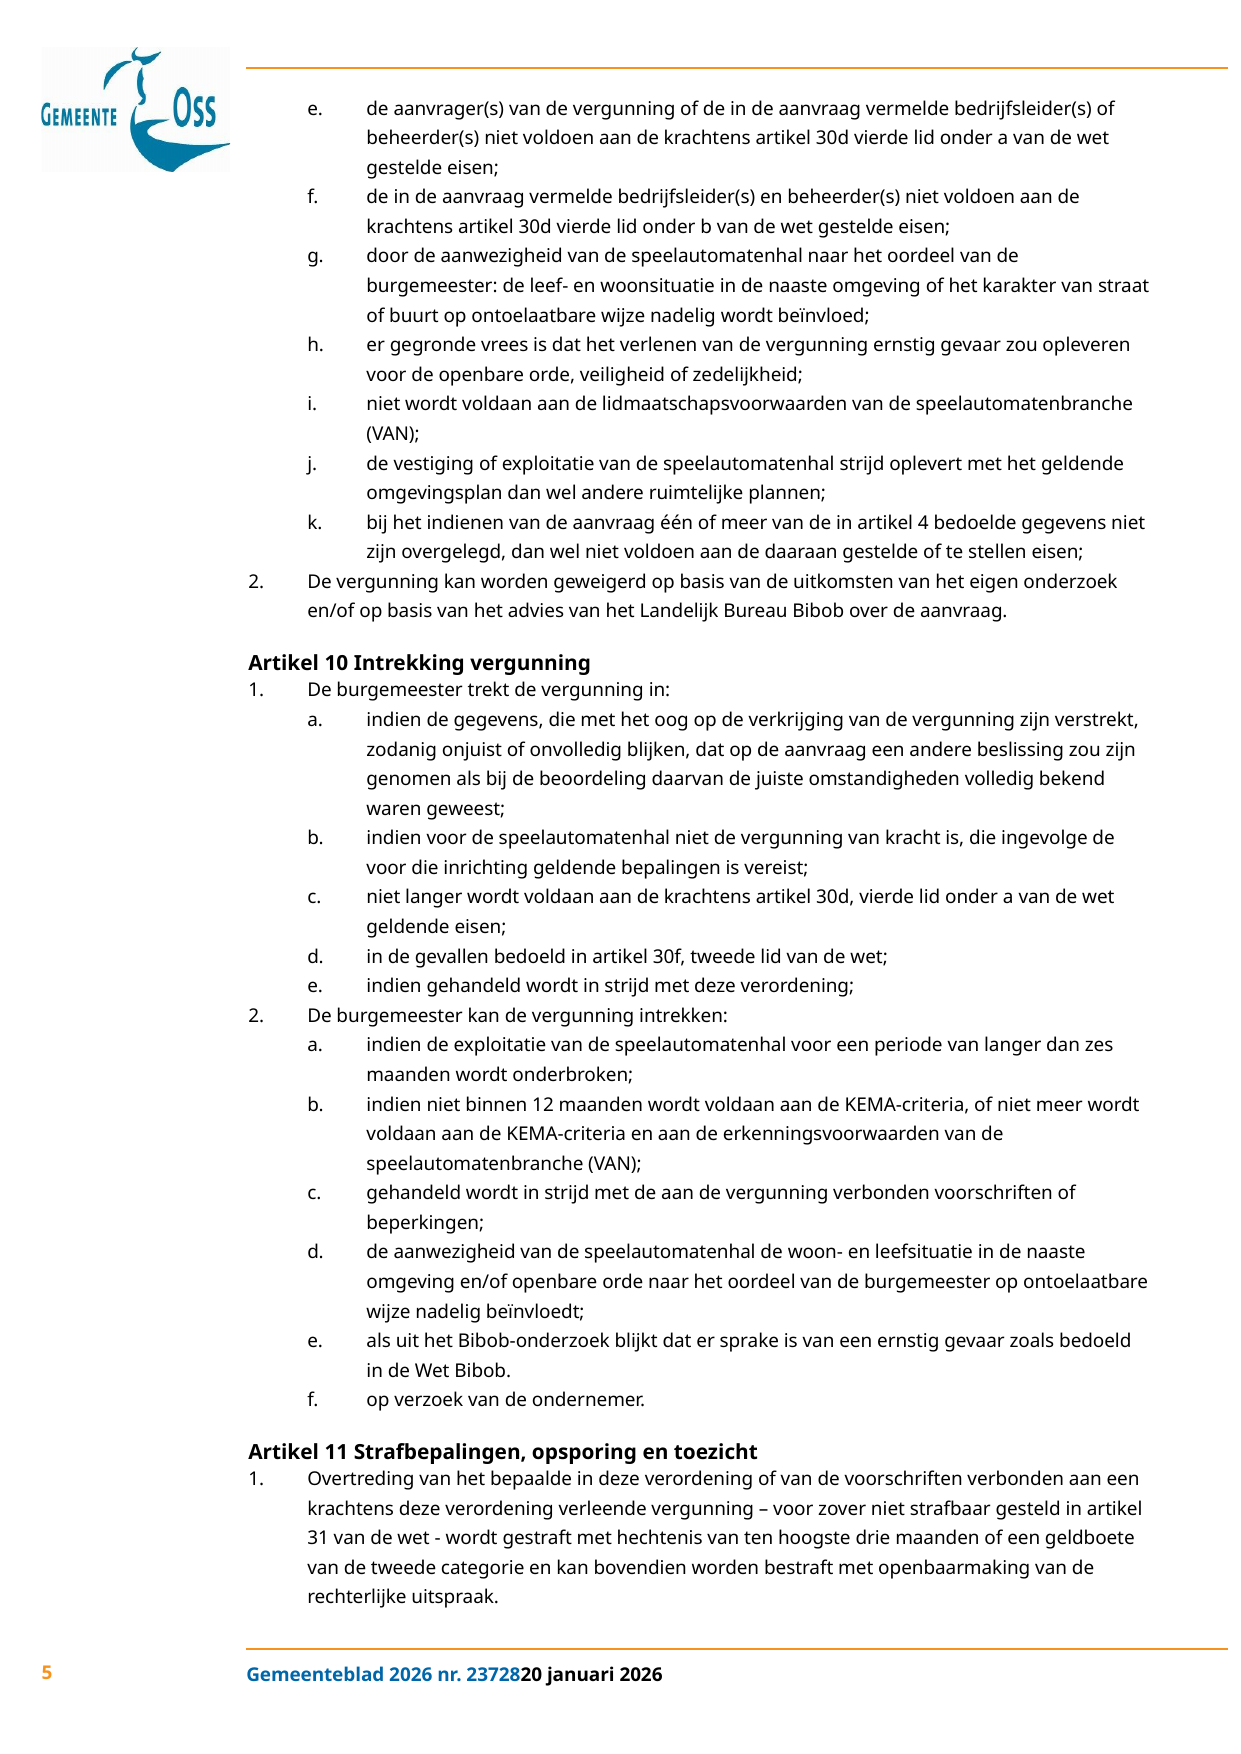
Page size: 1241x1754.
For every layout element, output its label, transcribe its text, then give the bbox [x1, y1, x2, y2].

list de aanvrager(s) van de vergunning of de in de aanvraag vermelde bedrijfsleider(s) of beheerder(s) niet voldoen aan de krachtens artikel 30d vierde lid onder a van de wet gestelde eisen; [307, 95, 1152, 180]
list door de aanwezigheid van de speelautomatenhal naar het oordeel van de burgemeester: de leef- en woonsituatie in de naaste omgeving of het karakter van straat of buurt op ontoelaatbare wijze nadelig wordt beïnvloed; [307, 243, 1152, 328]
list bij het indienen van de aanvraag één of meer van de in artikel 4 bedoelde gegevens niet zijn overgelegd, dan wel niet voldoen aan de daaraan gestelde of te stellen eisen; [307, 509, 1152, 564]
list indien gehandeld wordt in strijd met deze verordening; [307, 972, 1152, 998]
list de vestiging of exploitatie van de speelautomatenhal strijd oplevert met het geldende omgevingsplan dan wel andere ruimtelijke plannen; [307, 450, 1152, 505]
list op verzoek van de ondernemer. [307, 1387, 1152, 1412]
list De burgemeester trekt de vergunning in: [248, 677, 1152, 702]
list niet wordt voldaan aan de lidmaatschapsvoorwaarden van de speelautomatenbranche (VAN); [307, 391, 1152, 446]
text Artikel 11 Strafbepalingen, opsporing en toezicht [248, 1437, 1152, 1465]
list indien de exploitatie van de speelautomatenhal voor een periode van langer dan zes maanden wordt onderbroken; [307, 1032, 1152, 1087]
list in de gevallen bedoeld in artikel 30f, tweede lid van de wet; [307, 943, 1152, 968]
picture [41, 47, 231, 172]
list Overtreding van het bepaalde in deze verordening of van de voorschriften verbonden aan een krachtens deze verordening verleende vergunning – voor zover niet strafbaar gesteld in artikel 31 van de wet - wordt gestraft met hechtenis van ten hoogste drie maanden of een geldboete van de tweede categorie en kan bovendien worden bestraft met openbaarmaking van de rechterlijke uitspraak. [248, 1465, 1152, 1609]
list er gegronde vrees is dat het verlenen van de vergunning ernstig gevaar zou opleveren voor de openbare orde, veiligheid of zedelijkheid; [307, 331, 1152, 387]
list De vergunning kan worden geweigerd op basis van de uitkomsten van het eigen onderzoek en/of op basis van het advies van het Landelijk Bureau Bibob over de aanvraag. [248, 568, 1152, 623]
list indien voor de speelautomatenhal niet de vergunning van kracht is, die ingevolge de voor die inrichting geldende bepalingen is vereist; [307, 824, 1152, 880]
list indien niet binnen 12 maanden wordt voldaan aan de KEMA-criteria, of niet meer wordt voldaan aan de KEMA-criteria en aan de erkenningsvoorwaarden van de speelautomatenbranche (VAN); [307, 1091, 1152, 1176]
text Artikel 10 Intrekking vergunning [248, 648, 1152, 677]
list niet langer wordt voldaan aan de krachtens artikel 30d, vierde lid onder a van de wet geldende eisen; [307, 884, 1152, 939]
list als uit het Bibob-onderzoek blijkt dat er sprake is van een ernstig gevaar zoals bedoeld in de Wet Bibob. [307, 1327, 1152, 1383]
list de in de aanvraag vermelde bedrijfsleider(s) en beheerder(s) niet voldoen aan de krachtens artikel 30d vierde lid onder b van de wet gestelde eisen; [307, 183, 1152, 239]
list De burgemeester kan de vergunning intrekken: [248, 1002, 1152, 1028]
list gehandeld wordt in strijd met de aan de vergunning verbonden voorschriften of beperkingen; [307, 1179, 1152, 1235]
list indien de gegevens, die met het oog op de verkrijging van de vergunning zijn verstrekt, zodanig onjuist of onvolledig blijken, dat op de aanvraag een andere beslissing zou zijn genomen als bij de beoordeling daarvan de juiste omstandigheden volledig bekend waren geweest; [307, 706, 1152, 821]
list de aanwezigheid van de speelautomatenhal de woon- en leefsituatie in de naaste omgeving en/of openbare orde naar het oordeel van de burgemeester op ontoelaatbare wijze nadelig beïnvloedt; [307, 1239, 1152, 1323]
